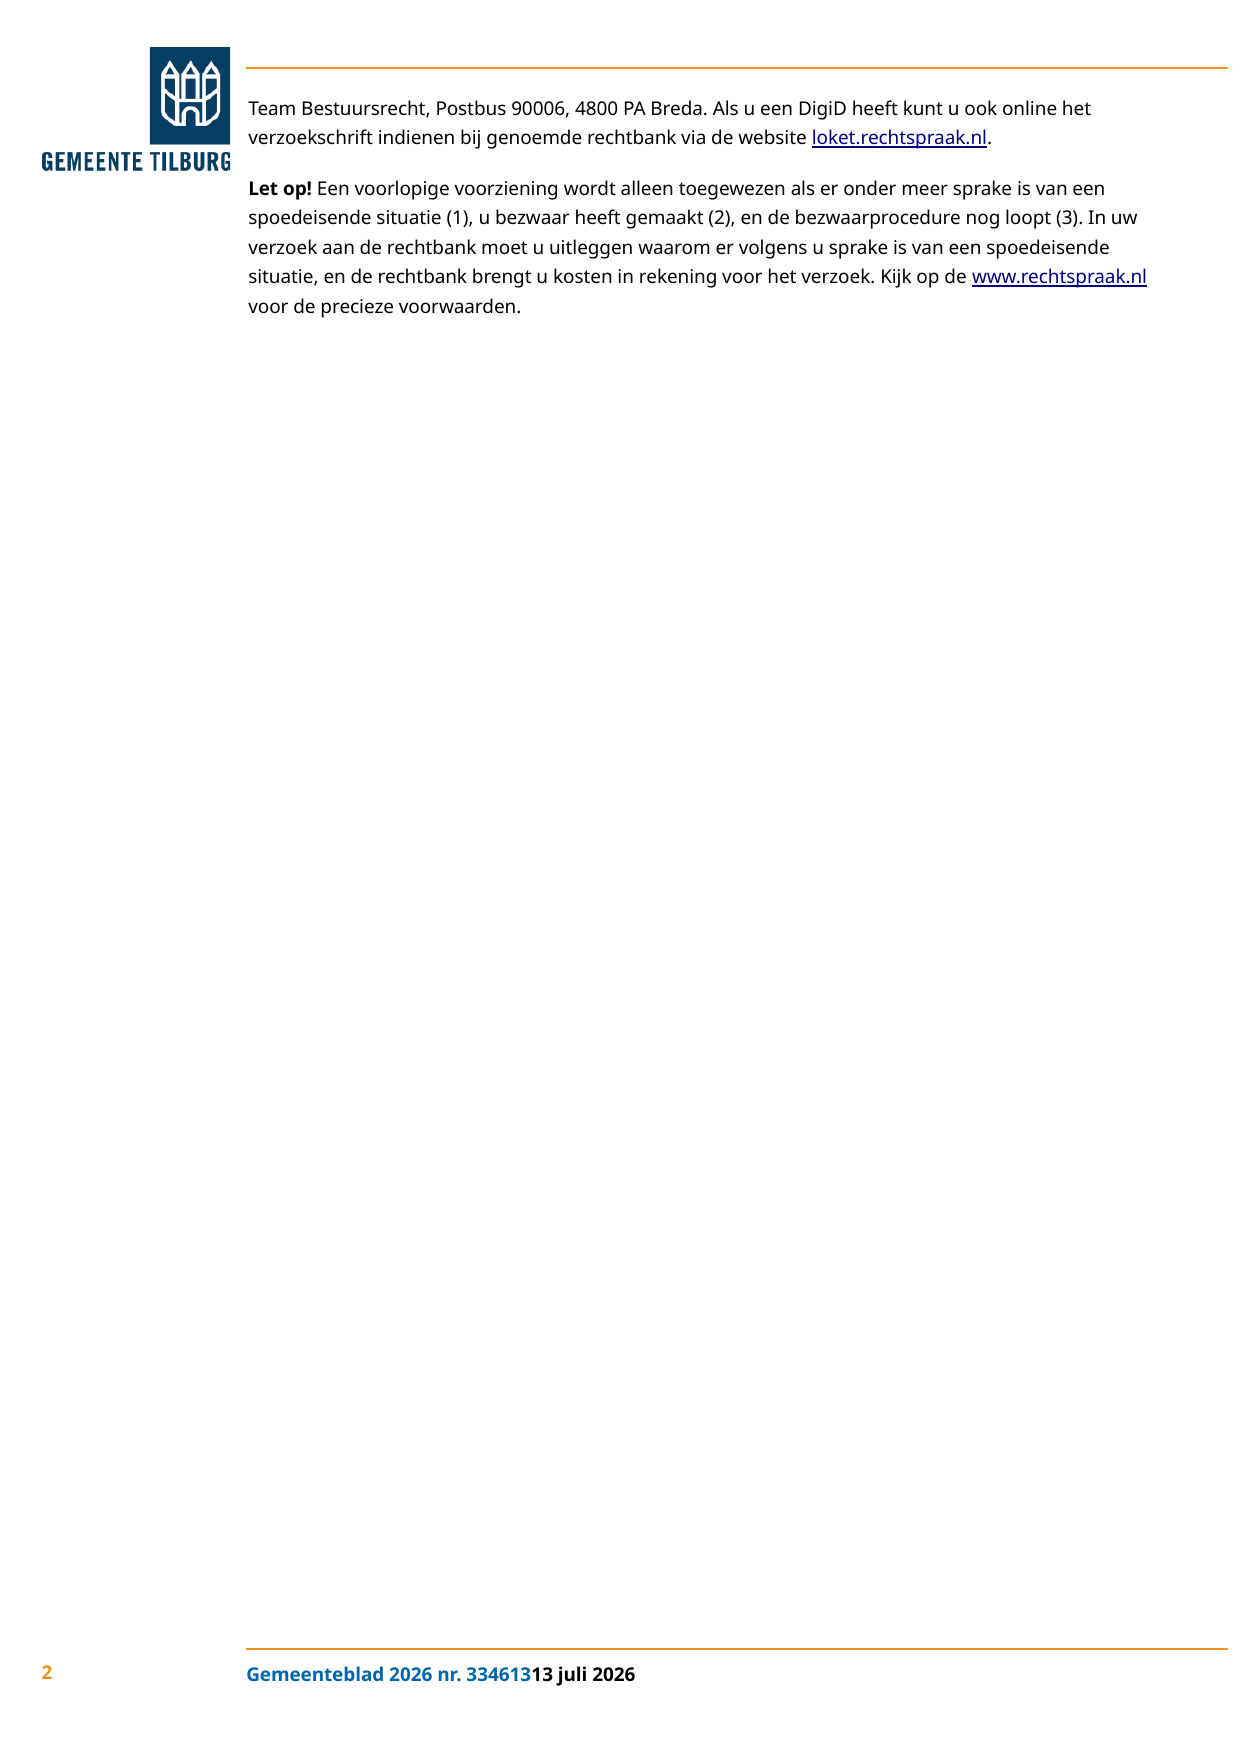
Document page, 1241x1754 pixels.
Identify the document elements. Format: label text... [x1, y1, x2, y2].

picture [41, 47, 231, 172]
text Let op! Een voorlopige voorziening wordt alleen toegewezen als er onder meer sprake is van een spoedeisende situatie (1), u bezwaar heeft gemaakt (2), en de bezwaarprocedure nog loopt (3). In uw verzoek aan de rechtbank moet u uitleggen waarom er volgens u sprake is van een spoedeisende situatie, en de rechtbank brengt u kosten in rekening voor het verzoek. Kijk op de www.rechtspraak.nl voor de precieze voorwaarden. [248, 175, 1152, 319]
text Team Bestuursrecht, Postbus 90006, 4800 PA Breda. Als u een DigiD heeft kunt u ook online het verzoekschrift indienen bij genoemde rechtbank via de website loket.rechtspraak.nl. [248, 95, 1152, 150]
